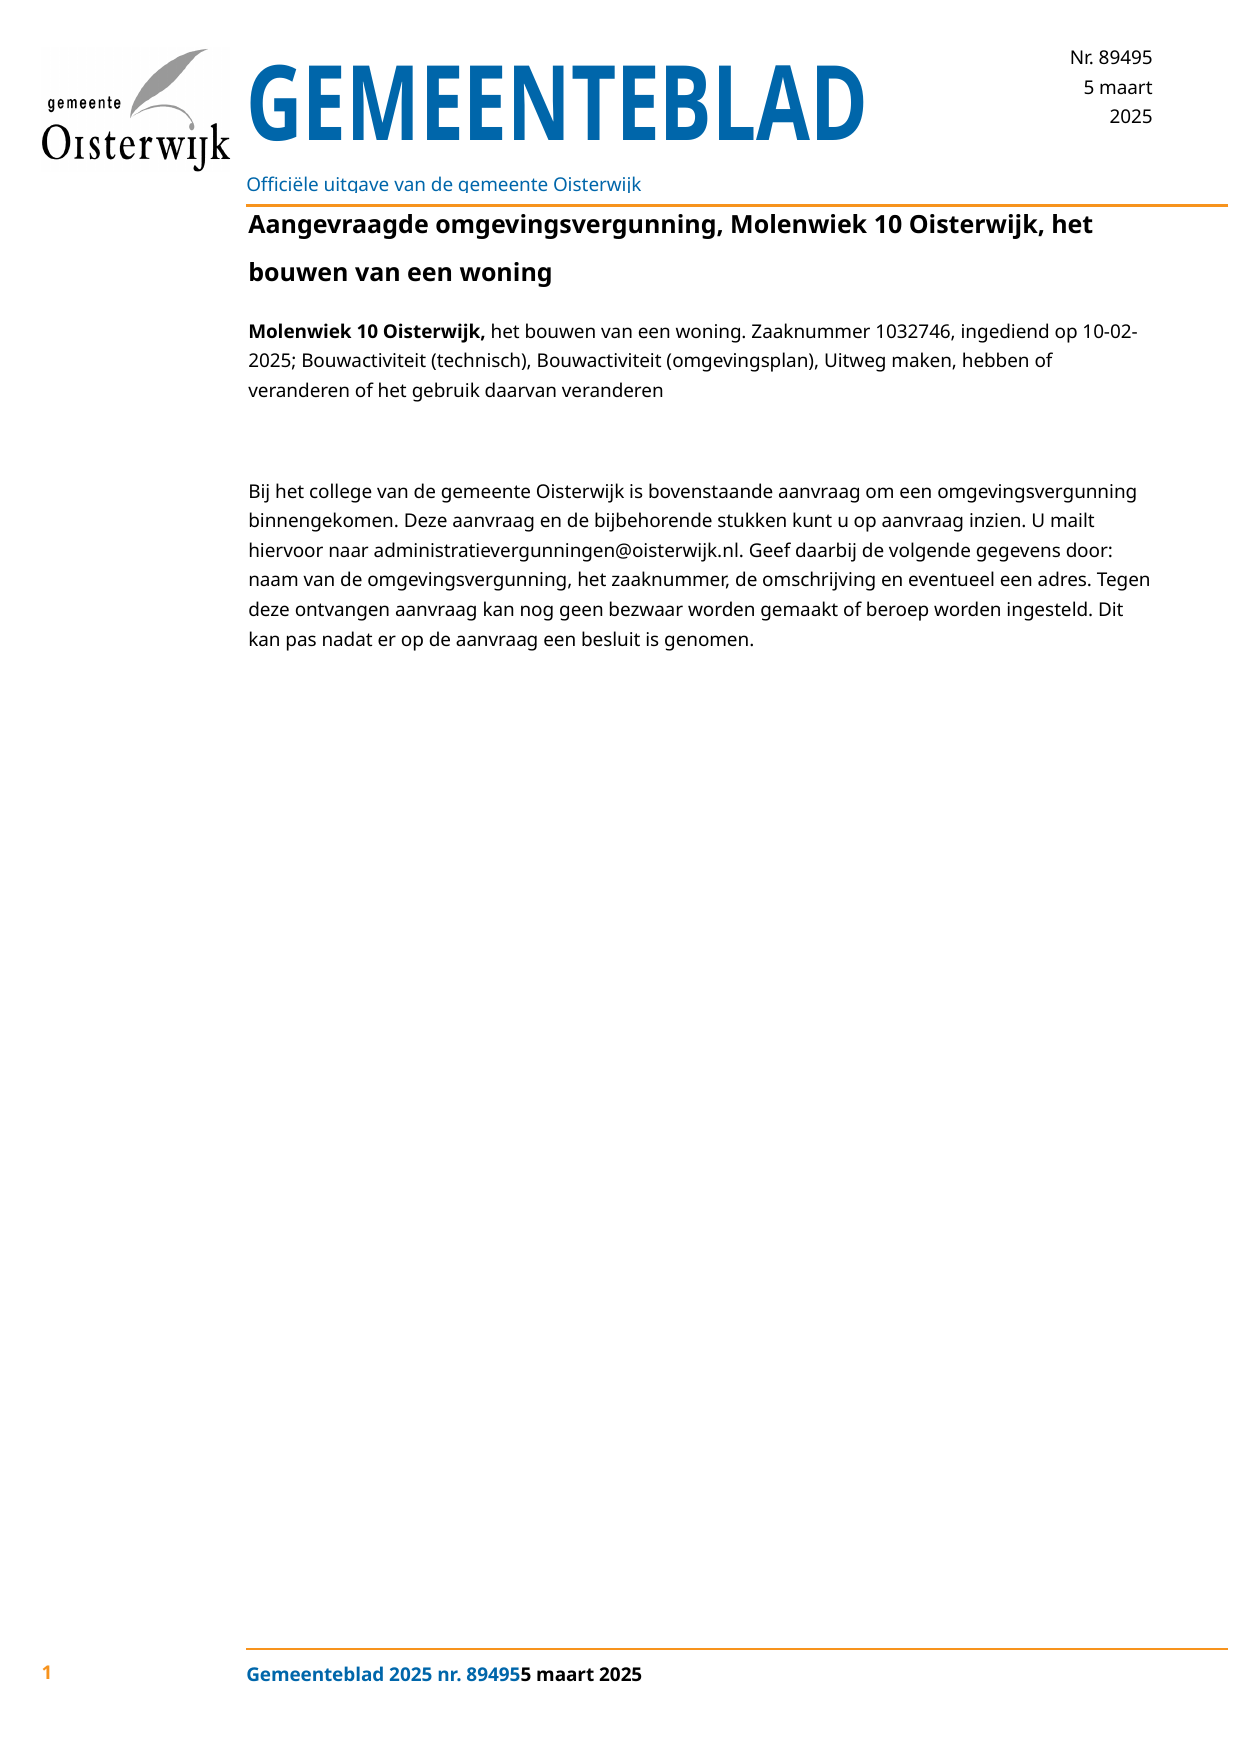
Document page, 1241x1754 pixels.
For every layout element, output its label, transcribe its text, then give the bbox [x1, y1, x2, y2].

text Aangevraagde omgevingsvergunning, Molenwiek 10 Oisterwijk, het bouwen van een woning [248, 207, 1152, 288]
text Bij het college van de gemeente Oisterwijk is bovenstaande aanvraag om een omgevingsvergunning binnengekomen. Deze aanvraag en de bijbehorende stukken kunt u op aanvraag inzien. U mailt hiervoor naar administratievergunningen@oisterwijk.nl. Geef daarbij de volgende gegevens door: naam van de omgevingsvergunning, het zaaknummer, de omschrijving en eventueel een adres. Tegen deze ontvangen aanvraag kan nog geen bezwaar worden gemaakt of beroep worden ingesteld. Dit kan pas nadat er op de aanvraag een besluit is genomen. [248, 478, 1152, 652]
picture [41, 47, 231, 172]
text Molenwiek 10 Oisterwijk, het bouwen van een woning. Zaaknummer 1032746, ingediend op 10-02-2025; Bouwactiviteit (technisch), Bouwactiviteit (omgevingsplan), Uitweg maken, hebben of veranderen of het gebruik daarvan veranderen [248, 318, 1152, 403]
